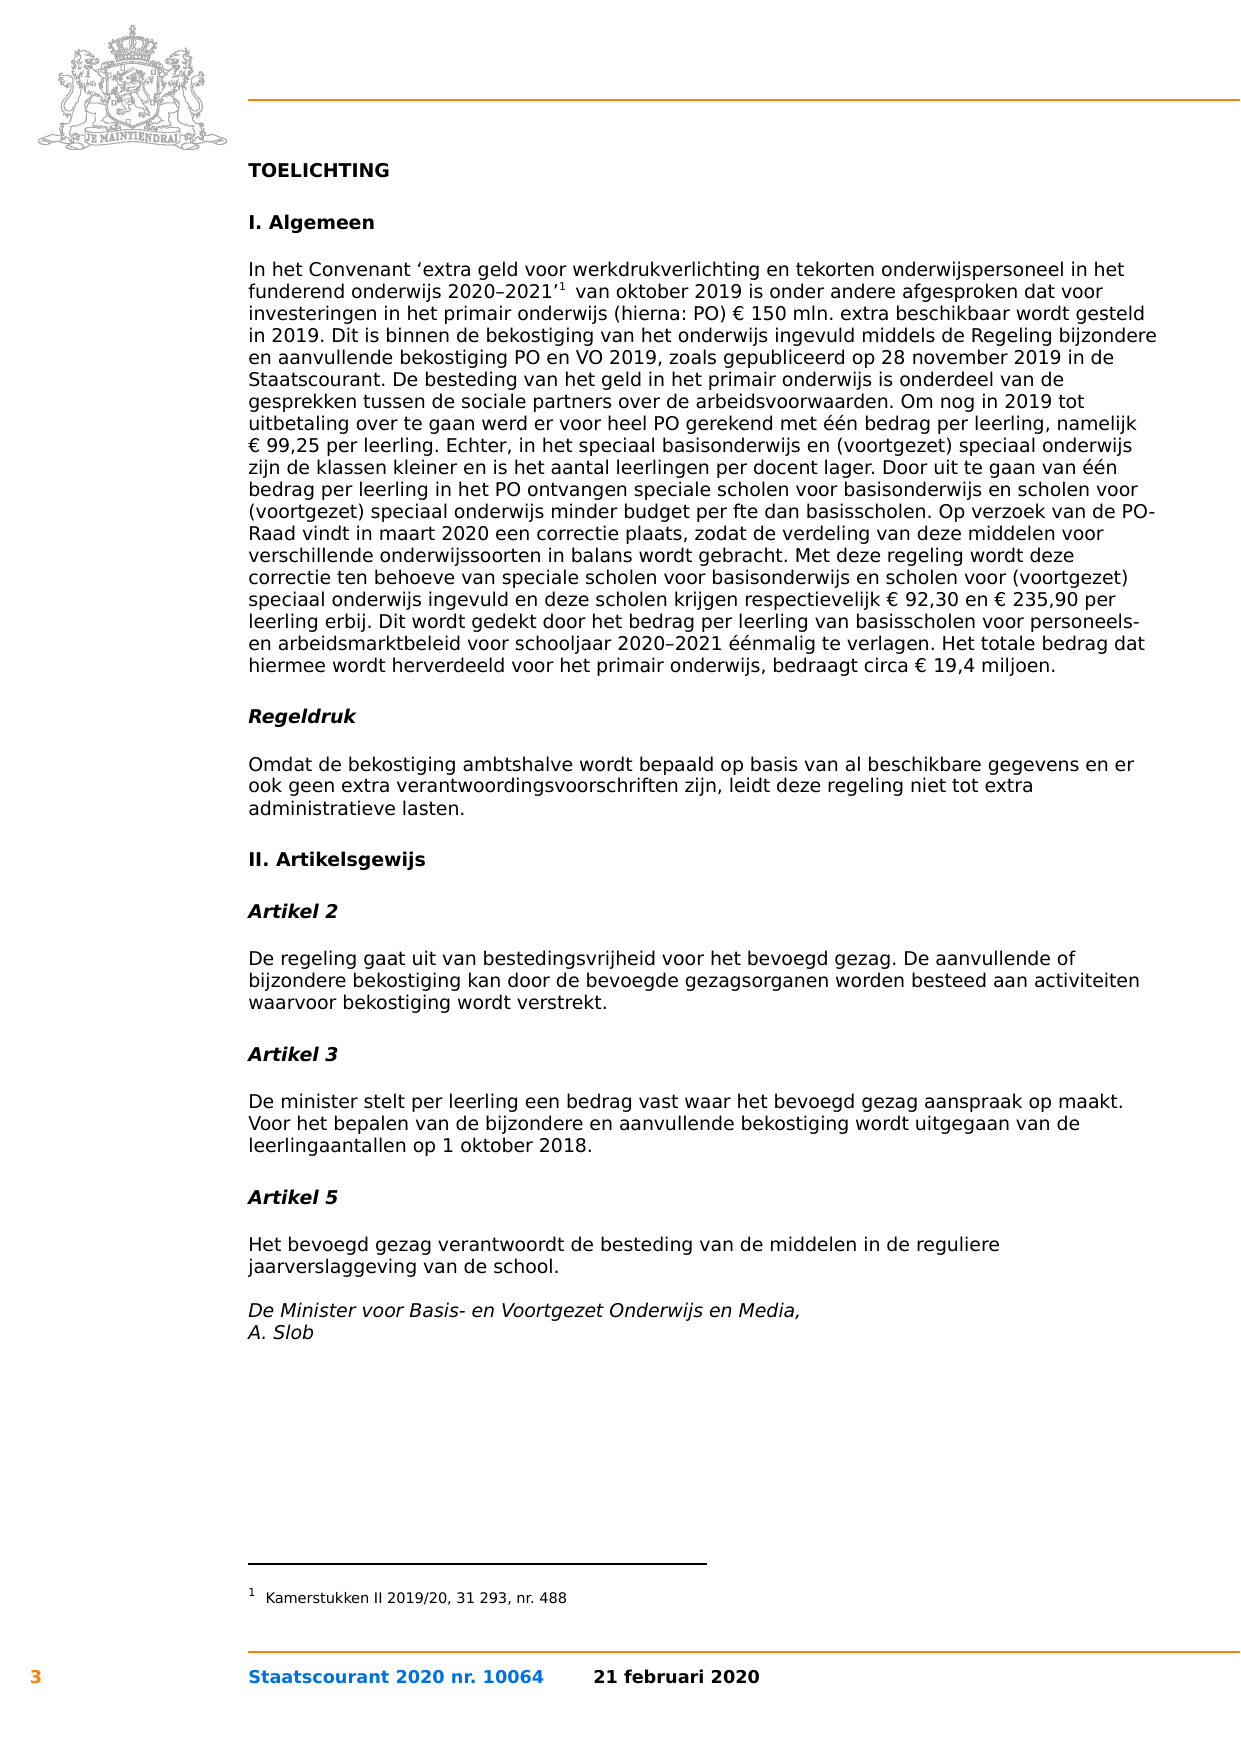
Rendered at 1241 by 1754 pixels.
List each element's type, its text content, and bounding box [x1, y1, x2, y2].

subtitle Regeldruk [248, 706, 1163, 728]
text Omdat de bekostiging ambtshalve wordt bepaald op basis van al beschikbare gegevens en er ook geen extra verantwoordingsvoorschriften zijn, leidt deze regeling niet tot extra administratieve lasten. [248, 753, 1163, 819]
text De regeling gaat uit van bestedingsvrijheid voor het bevoegd gezag. De aanvullende of bijzondere bekostiging kan door de bevoegde gezagsorganen worden besteed aan activiteiten waarvoor bekostiging wordt verstrekt. [248, 948, 1163, 1014]
subtitle Artikel 2 [248, 901, 1163, 923]
text Het bevoegd gezag verantwoordt de besteding van de middelen in de reguliere jaarverslaggeving van de school. [248, 1234, 1163, 1278]
subtitle Artikel 3 [248, 1044, 1163, 1066]
subtitle II. Artikelsgewijs [248, 849, 1163, 871]
text Kamerstukken II 2019/20, 31 293, nr. 488 [248, 1586, 1163, 1608]
text De minister stelt per leerling een bedrag vast waar het bevoegd gezag aanspraak op maakt. Voor het bepalen van de bijzondere en aanvullende bekostiging wordt uitgegaan van de leerlingaantallen op 1 oktober 2018. [248, 1091, 1163, 1157]
subtitle TOELICHTING [248, 160, 1163, 182]
subtitle I. Algemeen [248, 212, 1163, 234]
text In het Convenant ‘extra geld voor werkdrukverlichting en tekorten onderwijspersoneel in het funderend onderwijs 2020–2021’ van oktober 2019 is onder andere afgesproken dat voor investeringen in het primair onderwijs (hierna: PO) € 150 mln. extra beschikbaar wordt gesteld in 2019. Dit is binnen de bekostiging van het onderwijs ingevuld middels de Regeling bijzondere en aanvullende bekostiging PO en VO 2019, zoals gepubliceerd op 28 november 2019 in de Staatscourant. De besteding van het geld in het primair onderwijs is onderdeel van de gesprekken tussen de sociale partners over de arbeidsvoorwaarden. Om nog in 2019 tot uitbetaling over te gaan werd er voor heel PO gerekend met één bedrag per leerling, namelijk € 99,25 per leerling. Echter, in het speciaal basisonderwijs en (voortgezet) speciaal onderwijs zijn de klassen kleiner en is het aantal leerlingen per docent lager. Door uit te gaan van één bedrag per leerling in het PO ontvangen speciale scholen voor basisonderwijs en scholen voor (voortgezet) speciaal onderwijs minder budget per fte dan basisscholen. Op verzoek van de PO-Raad vindt in maart 2020 een correctie plaats, zodat de verdeling van deze middelen voor verschillende onderwijssoorten in balans wordt gebracht. Met deze regeling wordt deze correctie ten behoeve van speciale scholen voor basisonderwijs en scholen voor (voortgezet) speciaal onderwijs ingevuld en deze scholen krijgen respectievelijk € 92,30 en € 235,90 per leerling erbij. Dit wordt gedekt door het bedrag per leerling van basisscholen voor personeels- en arbeidsmarktbeleid voor schooljaar 2020–2021 éénmalig te verlagen. Het totale bedrag dat hiermee wordt herverdeeld voor het primair onderwijs, bedraagt circa € 19,4 miljoen. [248, 259, 1163, 676]
subtitle Artikel 5 [248, 1187, 1163, 1209]
text De Minister voor Basis- en Voortgezet Onderwijs en Media, A. Slob [248, 1300, 1163, 1344]
picture [38, 25, 227, 150]
